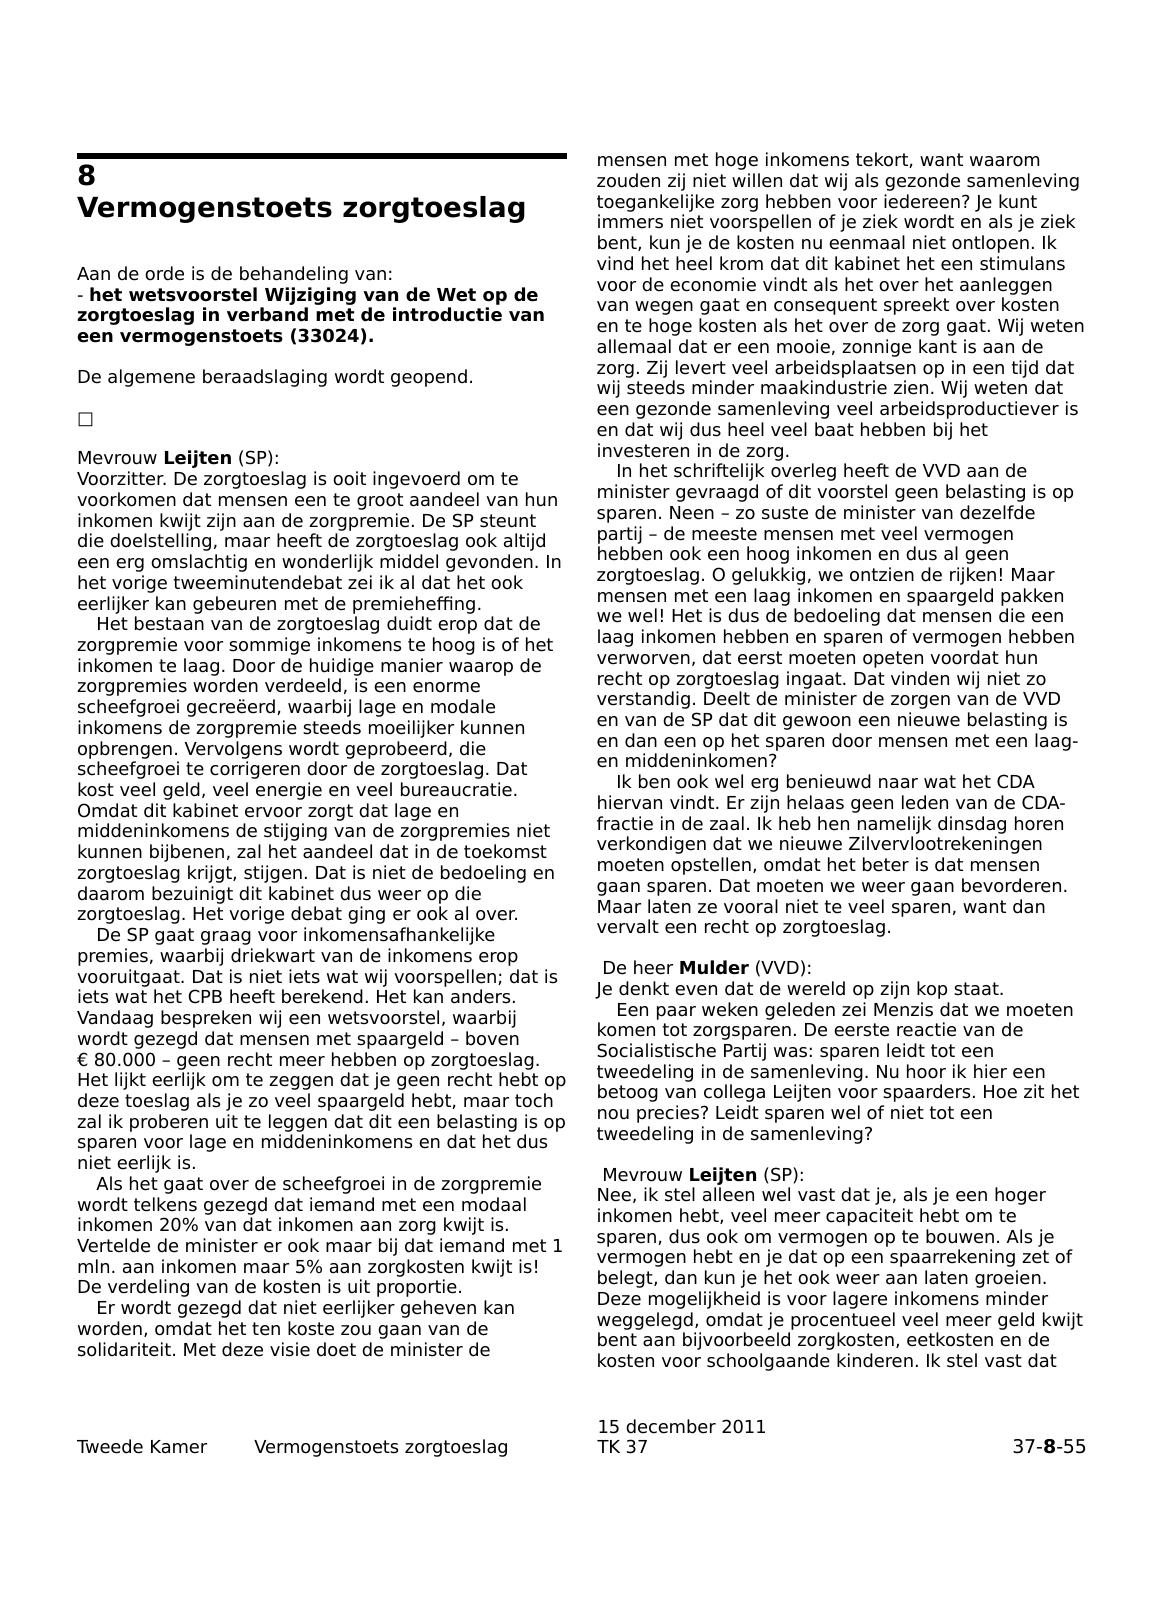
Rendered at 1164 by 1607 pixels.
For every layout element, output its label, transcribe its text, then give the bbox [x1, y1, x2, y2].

text Mevrouw Leijten (SP): [77, 448, 567, 469]
text Als het gaat over de scheefgroei in de zorgpremie wordt telkens gezegd dat iemand met een modaal inkomen 20% van dat inkomen aan zorg kwijt is. Vertelde de minister er ook maar bij dat iemand met 1 mln. aan inkomen maar 5% aan zorgkosten kwijt is! De verdeling van de kosten is uit proportie. [77, 1174, 567, 1298]
text Je denkt even dat de wereld op zijn kop staat. [596, 979, 1087, 999]
text Mevrouw Leijten (SP): [596, 1164, 1087, 1185]
text De SP gaat graag voor inkomensafhankelijke premies, waarbij driekwart van de inkomens erop vooruitgaat. Dat is niet iets wat wij voorspellen; dat is iets wat het CPB heeft berekend. Het kan anders. Vandaag bespreken wij een wetsvoorstel, waarbij wordt gezegd dat mensen met spaargeld – boven € 80.000 – geen recht meer hebben op zorgtoeslag. Het lijkt eerlijk om te zeggen dat je geen recht hebt op deze toeslag als je zo veel spaargeld hebt, maar toch zal ik proberen uit te leggen dat dit een belasting is op sparen voor lage en middeninkomens en dat het dus niet eerlijk is. [77, 925, 567, 1174]
text Voorzitter. De zorgtoeslag is ooit ingevoerd om te voorkomen dat mensen een te groot aandeel van hun inkomen kwijt zijn aan de zorgpremie. De SP steunt die doelstelling, maar heeft de zorgtoeslag ook altijd een erg omslachtig en wonderlijk middel gevonden. In het vorige tweeminutendebat zei ik al dat het ook eerlijker kan gebeuren met de premieheffing. [77, 469, 567, 614]
text De heer Mulder (VVD): [596, 958, 1087, 979]
text Het bestaan van de zorgtoeslag duidt erop dat de zorgpremie voor sommige inkomens te hoog is of het inkomen te laag. Door de huidige manier waarop de zorgpremies worden verdeeld, is een enorme scheefgroei gecreëerd, waarbij lage en modale inkomens de zorgpremie steeds moeilijker kunnen opbrengen. Vervolgens wordt geprobeerd, die scheefgroei te corrigeren door de zorgtoeslag. Dat kost veel geld, veel energie en veel bureaucratie. Omdat dit kabinet ervoor zorgt dat lage en middeninkomens de stijging van de zorgpremies niet kunnen bijbenen, zal het aandeel dat in de toekomst zorgtoeslag krijgt, stijgen. Dat is niet de bedoeling en daarom bezuinigt dit kabinet dus weer op die zorgtoeslag. Het vorige debat ging er ook al over. [77, 614, 567, 925]
text Ik ben ook wel erg benieuwd naar wat het CDA hiervan vindt. Er zijn helaas geen leden van de CDA-fractie in de zaal. Ik heb hen namelijk dinsdag horen verkondigen dat we nieuwe Zilvervlootrekeningen moeten opstellen, omdat het beter is dat mensen gaan sparen. Dat moeten we weer gaan bevorderen. Maar laten ze vooral niet te veel sparen, want dan vervalt een recht op zorgtoeslag. [596, 772, 1087, 938]
text Nee, ik stel alleen wel vast dat je, als je een hoger inkomen hebt, veel meer capaciteit hebt om te sparen, dus ook om vermogen op te bouwen. Als je vermogen hebt en je dat op een spaarrekening zet of belegt, dan kun je het ook weer aan laten groeien. Deze mogelijkheid is voor lagere inkomens minder weggelegd, omdat je procentueel veel meer geld kwijt bent aan bijvoorbeeld zorgkosten, eetkosten en de kosten voor schoolgaande kinderen. Ik stel vast dat [596, 1185, 1087, 1372]
text - het wetsvoorstel Wijziging van de Wet op de zorgtoeslag in verband met de introductie van een vermogenstoets (33024). [77, 284, 567, 347]
text In het schriftelijk overleg heeft de VVD aan de minister gevraagd of dit voorstel geen belasting is op sparen. Neen – zo suste de minister van dezelfde partij – de meeste mensen met veel vermogen hebben ook een hoog inkomen en dus al geen zorgtoeslag. O gelukkig, we ontzien de rijken! Maar mensen met een laag inkomen en spaargeld pakken we wel! Het is dus de bedoeling dat mensen die een laag inkomen hebben en sparen of vermogen hebben verworven, dat eerst moeten opeten voordat hun recht op zorgtoeslag ingaat. Dat vinden wij niet zo verstandig. Deelt de minister de zorgen van de VVD en van de SP dat dit gewoon een nieuwe belasting is en dan een op het sparen door mensen met een laag- en middeninkomen? [596, 461, 1087, 772]
text Aan de orde is de behandeling van: [77, 264, 567, 284]
title 8 Vermogenstoets zorgtoeslag [77, 159, 567, 224]
text Er wordt gezegd dat niet eerlijker geheven kan worden, omdat het ten koste zou gaan van de solidariteit. Met deze visie doet de minister de [77, 1298, 567, 1360]
text mensen met hoge inkomens tekort, want waarom zouden zij niet willen dat wij als gezonde samenleving toegankelijke zorg hebben voor iedereen? Je kunt immers niet voorspellen of je ziek wordt en als je ziek bent, kun je de kosten nu eenmaal niet ontlopen. Ik vind het heel krom dat dit kabinet het een stimulans voor de economie vindt als het over het aanleggen van wegen gaat en consequent spreekt over kosten en te hoge kosten als het over de zorg gaat. Wij weten allemaal dat er een mooie, zonnige kant is aan de zorg. Zij levert veel arbeidsplaatsen op in een tijd dat wij steeds minder maakindustrie zien. Wij weten dat een gezonde samenleving veel arbeidsproductiever is en dat wij dus heel veel baat hebben bij het investeren in de zorg. [596, 150, 1087, 461]
text De algemene beraadslaging wordt geopend. [77, 367, 567, 387]
text □ [77, 407, 567, 428]
text Een paar weken geleden zei Menzis dat we moeten komen tot zorgsparen. De eerste reactie van de Socialistische Partij was: sparen leidt tot een tweedeling in de samenleving. Nu hoor ik hier een betoog van collega Leijten voor spaarders. Hoe zit het nou precies? Leidt sparen wel of niet tot een tweedeling in de samenleving? [596, 999, 1087, 1144]
